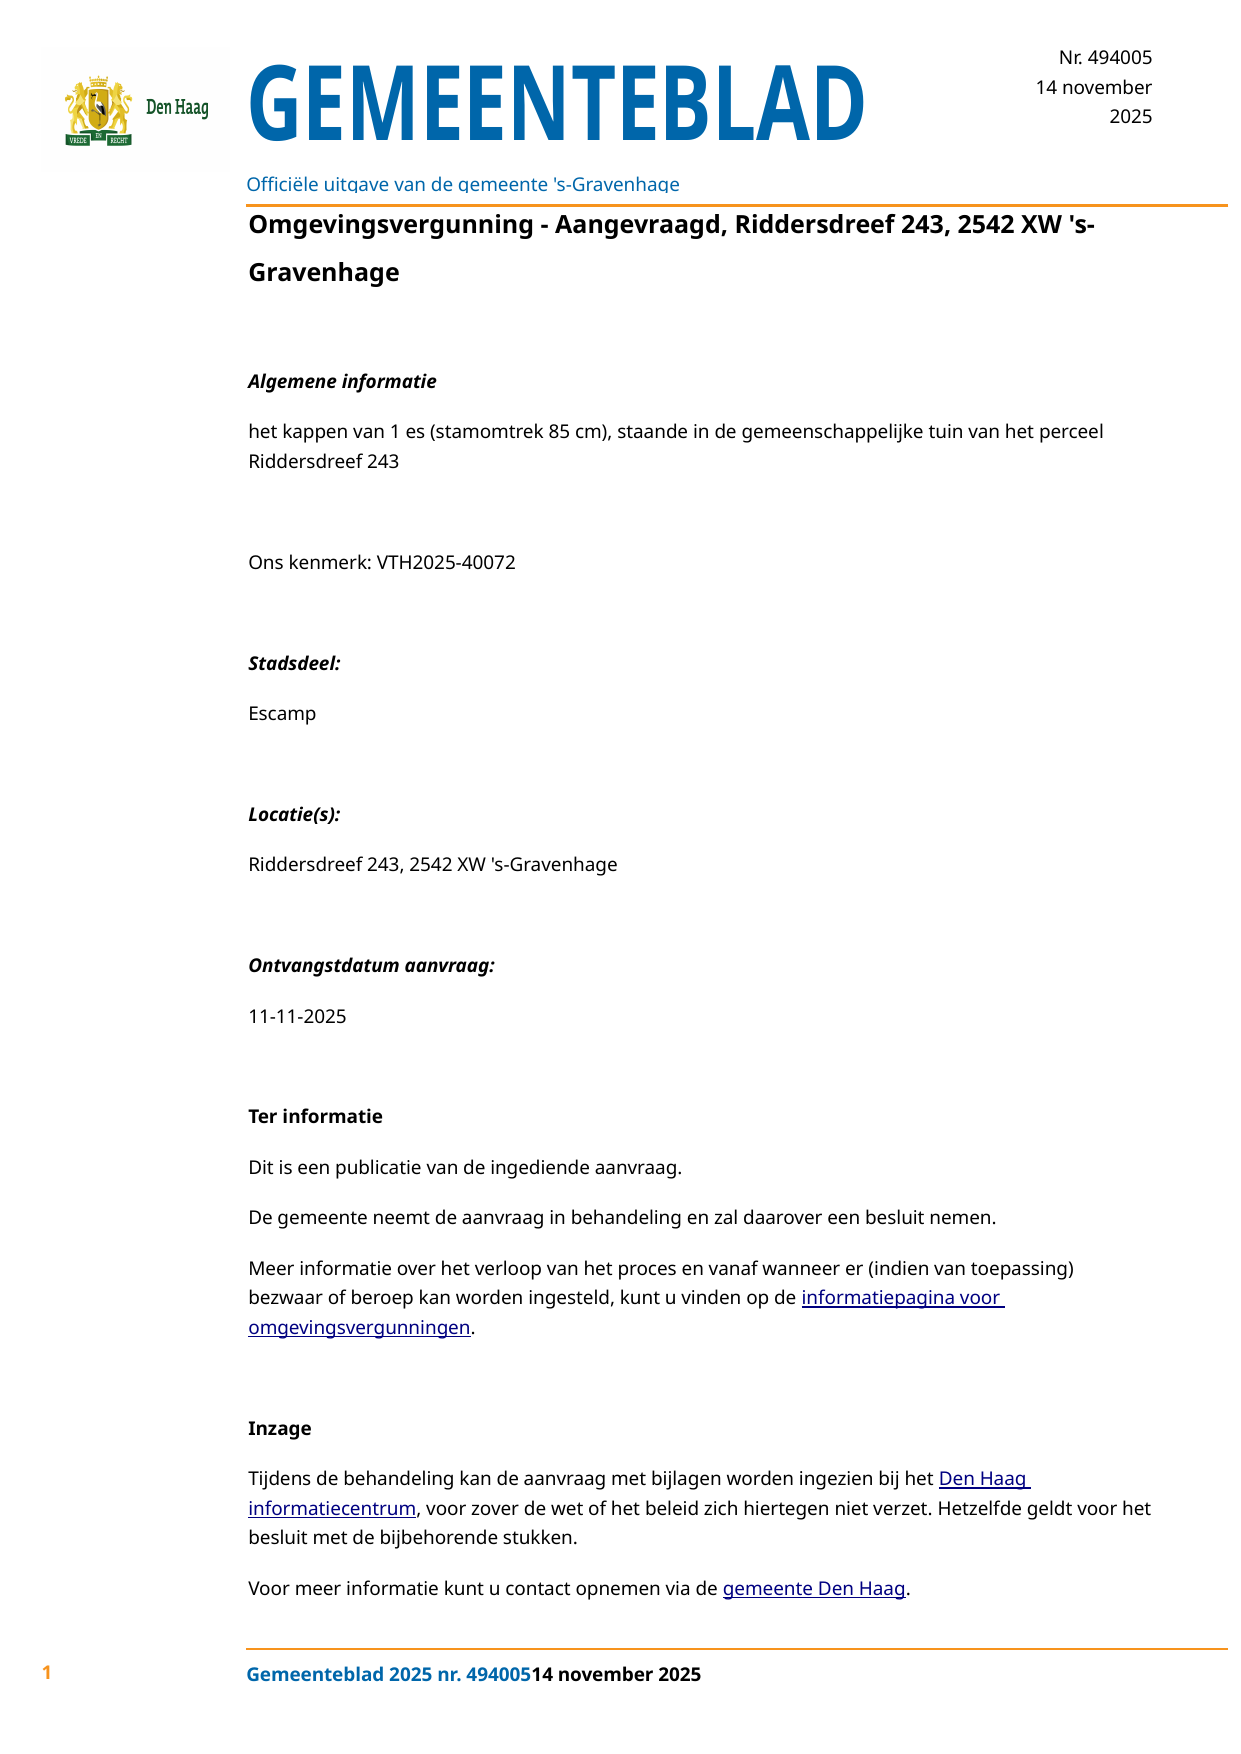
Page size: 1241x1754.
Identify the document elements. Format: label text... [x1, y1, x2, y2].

text De gemeente neemt de aanvraag in behandeling en zal daarover een besluit nemen. [248, 1204, 1152, 1230]
text Tijdens de behandeling kan de aanvraag met bijlagen worden ingezien bij het Den Haag informatiecentrum, voor zover de wet of het beleid zich hiertegen niet verzet. Hetzelfde geldt voor het besluit met de bijbehorende stukken. [248, 1465, 1152, 1550]
text het kappen van 1 es (stamomtrek 85 cm), staande in de gemeenschappelijke tuin van het perceel Riddersdreef 243 [248, 419, 1152, 474]
text Omgevingsvergunning - Aangevraagd, Riddersdreef 243, 2542 XW 's-Gravenhage [248, 207, 1152, 288]
text Voor meer informatie kunt u contact opnemen via de gemeente Den Haag. [248, 1575, 1152, 1601]
text Ontvangstdatum aanvraag: [248, 952, 1152, 978]
text Ons kenmerk: VTH2025-40072 [248, 549, 1152, 575]
text Stadsdeel: [248, 650, 1152, 676]
text Escamp [248, 700, 1152, 726]
text Ter informatie [248, 1104, 1152, 1129]
picture [41, 47, 231, 172]
text Algemene informatie [248, 368, 1152, 394]
text Dit is een publicatie van de ingediende aanvraag. [248, 1154, 1152, 1180]
text Locatie(s): [248, 801, 1152, 827]
text Inzage [248, 1415, 1152, 1441]
text Meer informatie over het verloop van het proces en vanaf wanneer er (indien van toepassing) bezwaar of beroep kan worden ingesteld, kunt u vinden op de informatiepagina voor omgevingsvergunningen. [248, 1255, 1152, 1340]
text 11-11-2025 [248, 1003, 1152, 1029]
text Riddersdreef 243, 2542 XW 's-Gravenhage [248, 852, 1152, 877]
